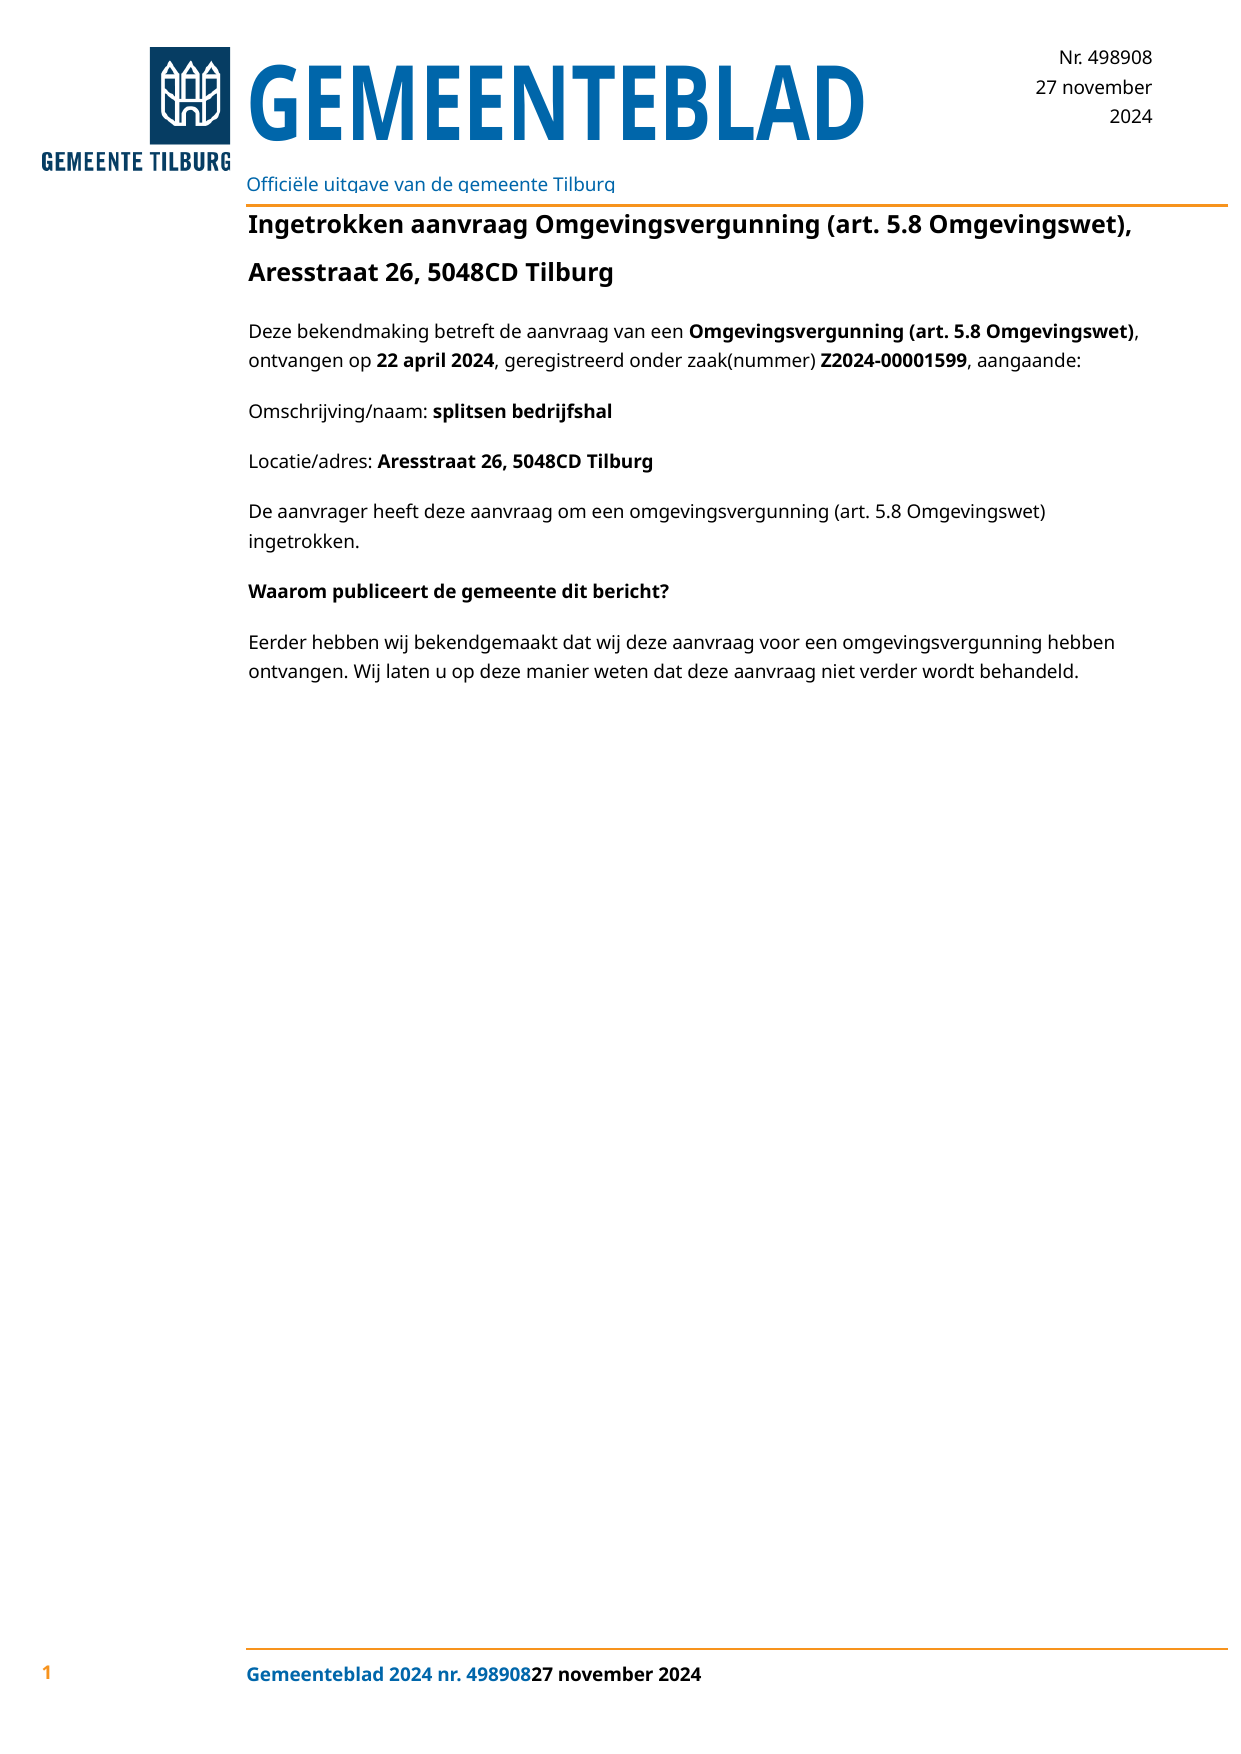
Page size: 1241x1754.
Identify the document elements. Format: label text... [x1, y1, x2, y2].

picture [41, 47, 231, 172]
text Eerder hebben wij bekendgemaakt dat wij deze aanvraag voor een omgevingsvergunning hebben ontvangen. Wij laten u op deze manier weten dat deze aanvraag niet verder wordt behandeld. [248, 629, 1152, 684]
text Omschrijving/naam: splitsen bedrijfshal [248, 398, 1152, 424]
text Ingetrokken aanvraag Omgevingsvergunning (art. 5.8 Omgevingswet), Aresstraat 26, 5048CD Tilburg [248, 207, 1152, 288]
text Waarom publiceert de gemeente dit bericht? [248, 579, 1152, 604]
text Deze bekendmaking betreft de aanvraag van een Omgevingsvergunning (art. 5.8 Omgevingswet), ontvangen op 22 april 2024, geregistreerd onder zaak(nummer) Z2024-00001599, aangaande: [248, 318, 1152, 373]
text De aanvrager heeft deze aanvraag om een omgevingsvergunning (art. 5.8 Omgevingswet) ingetrokken. [248, 499, 1152, 554]
text Locatie/adres: Aresstraat 26, 5048CD Tilburg [248, 448, 1152, 474]
